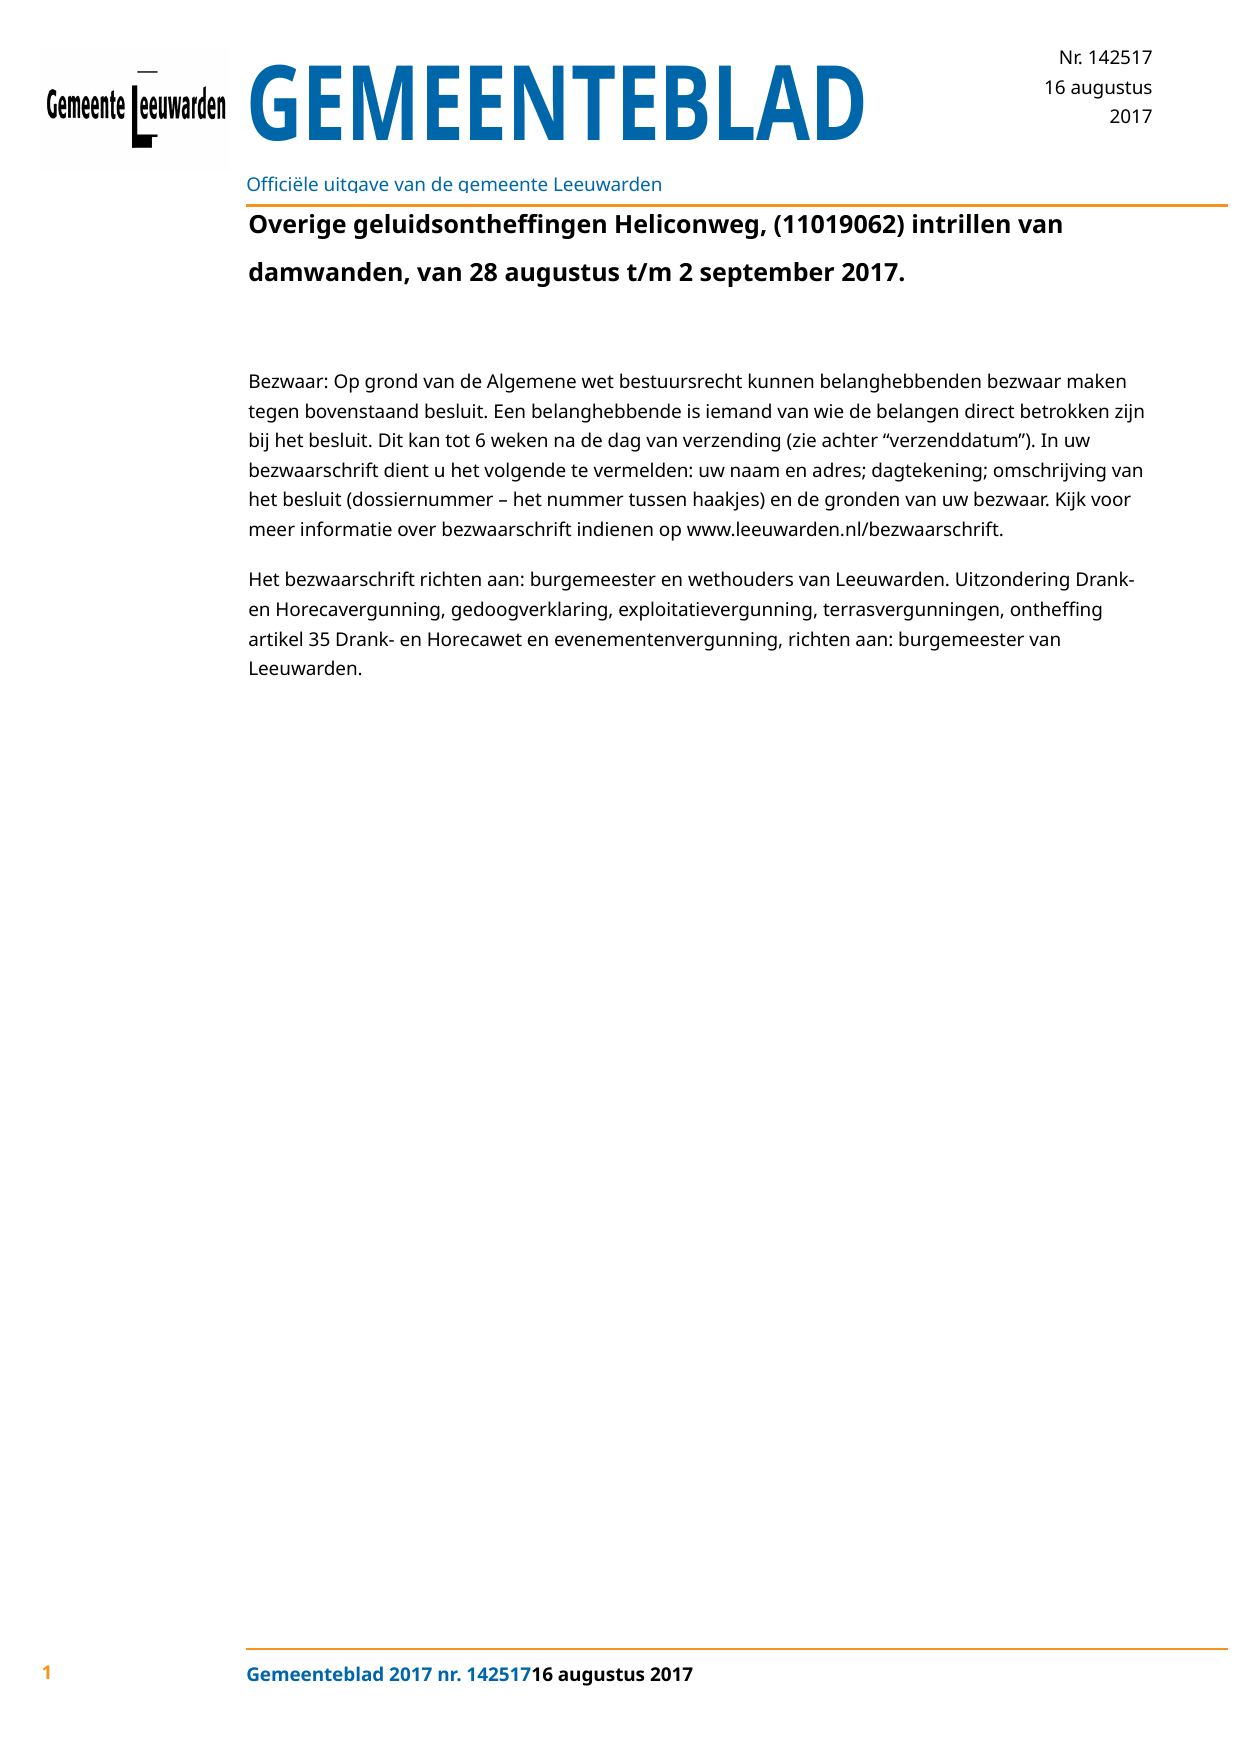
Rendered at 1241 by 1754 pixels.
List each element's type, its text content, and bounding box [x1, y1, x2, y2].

text Bezwaar: Op grond van de Algemene wet bestuursrecht kunnen belanghebbenden bezwaar maken tegen bovenstaand besluit. Een belanghebbende is iemand van wie de belangen direct betrokken zijn bij het besluit. Dit kan tot 6 weken na de dag van verzending (zie achter “verzenddatum”). In uw bezwaarschrift dient u het volgende te vermelden: uw naam en adres; dagtekening; omschrijving van het besluit (dossiernummer – het nummer tussen haakjes) en de gronden van uw bezwaar. Kijk voor meer informatie over bezwaarschrift indienen op www.leeuwarden.nl/bezwaarschrift. [248, 368, 1152, 542]
text Het bezwaarschrift richten aan: burgemeester en wethouders van Leeuwarden. Uitzondering Drank- en Horecavergunning, gedoogverklaring, exploitatievergunning, terrasvergunningen, ontheffing artikel 35 Drank- en Horecawet en evenementenvergunning, richten aan: burgemeester van Leeuwarden. [248, 567, 1152, 681]
text Overige geluidsontheffingen Heliconweg, (11019062) intrillen van damwanden, van 28 augustus t/m 2 september 2017. [248, 207, 1152, 288]
picture [41, 47, 231, 172]
